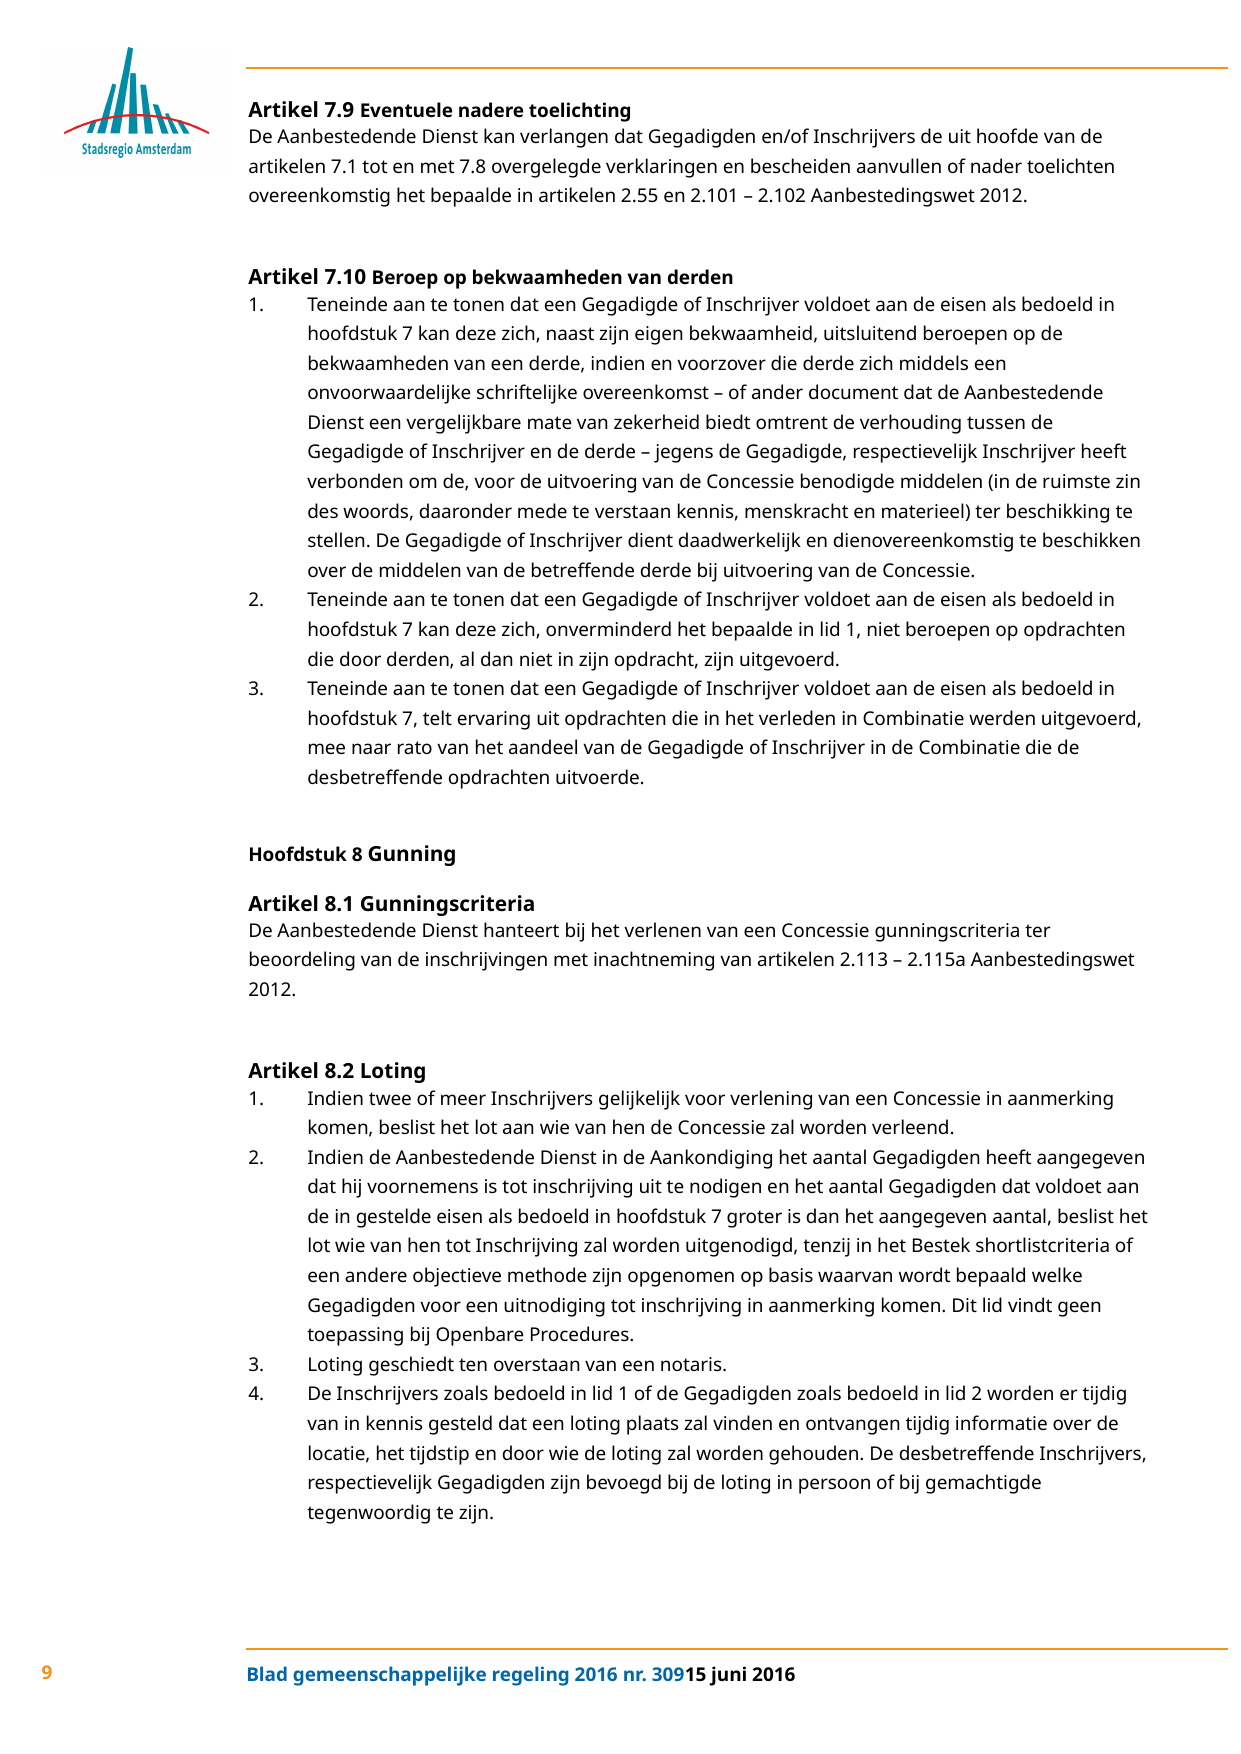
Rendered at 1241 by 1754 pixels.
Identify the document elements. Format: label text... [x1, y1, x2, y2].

text De Aanbestedende Dienst kan verlangen dat Gegadigden en/of Inschrijvers de uit hoofde van de artikelen 7.1 tot en met 7.8 overgelegde verklaringen en bescheiden aanvullen of nader toelichten overeenkomstig het bepaalde in artikelen 2.55 en 2.101 – 2.102 Aanbestedingswet 2012. [248, 123, 1152, 208]
list Teneinde aan te tonen dat een Gegadigde of Inschrijver voldoet aan de eisen als bedoeld in hoofdstuk 7 kan deze zich, onverminderd het bepaalde in lid 1, niet beroepen op opdrachten die door derden, al dan niet in zijn opdracht, zijn uitgevoerd. [248, 587, 1152, 672]
list De Inschrijvers zoals bedoeld in lid 1 of de Gegadigden zoals bedoeld in lid 2 worden er tijdig van in kennis gesteld dat een loting plaats zal vinden en ontvangen tijdig informatie over de locatie, het tijdstip en door wie de loting zal worden gehouden. De desbetreffende Inschrijvers, respectievelijk Gegadigden zijn bevoegd bij de loting in persoon of bij gemachtigde tegenwoordig te zijn. [248, 1381, 1152, 1524]
list Loting geschiedt ten overstaan van een notaris. [248, 1351, 1152, 1377]
text Artikel 7.9 Eventuele nadere toelichting [248, 95, 1152, 123]
text Artikel 8.2 Loting [248, 1056, 1152, 1085]
text Artikel 7.10 Beroep op bekwaamheden van derden [248, 262, 1152, 291]
list Indien de Aanbestedende Dienst in de Aankondiging het aantal Gegadigden heeft aangegeven dat hij voornemens is tot inschrijving uit te nodigen en het aantal Gegadigden dat voldoet aan de in gestelde eisen als bedoeld in hoofdstuk 7 groter is dan het aangegeven aantal, beslist het lot wie van hen tot Inschrijving zal worden uitgenodigd, tenzij in het Bestek shortlistcriteria of een andere objectieve methode zijn opgenomen op basis waarvan wordt bepaald welke Gegadigden voor een uitnodiging tot inschrijving in aanmerking komen. Dit lid vindt geen toepassing bij Openbare Procedures. [248, 1144, 1152, 1347]
text Hoofdstuk 8 Gunning [248, 839, 1152, 868]
list Teneinde aan te tonen dat een Gegadigde of Inschrijver voldoet aan de eisen als bedoeld in hoofdstuk 7 kan deze zich, naast zijn eigen bekwaamheid, uitsluitend beroepen op de bekwaamheden van een derde, indien en voorzover die derde zich middels een onvoorwaardelijke schriftelijke overeenkomst – of ander document dat de Aanbestedende Dienst een vergelijkbare mate van zekerheid biedt omtrent de verhouding tussen de Gegadigde of Inschrijver en de derde – jegens de Gegadigde, respectievelijk Inschrijver heeft verbonden om de, voor de uitvoering van de Concessie benodigde middelen (in de ruimste zin des woords, daaronder mede te verstaan kennis, menskracht en materieel) ter beschikking te stellen. De Gegadigde of Inschrijver dient daadwerkelijk en dienovereenkomstig te beschikken over de middelen van de betreffende derde bij uitvoering van de Concessie. [248, 291, 1152, 583]
picture [41, 47, 231, 172]
text Artikel 8.1 Gunningscriteria [248, 889, 1152, 917]
text De Aanbestedende Dienst hanteert bij het verlenen van een Concessie gunningscriteria ter beoordeling van de inschrijvingen met inachtneming van artikelen 2.113 – 2.115a Aanbestedingswet 2012. [248, 917, 1152, 1002]
list Indien twee of meer Inschrijvers gelijkelijk voor verlening van een Concessie in aanmerking komen, beslist het lot aan wie van hen de Concessie zal worden verleend. [248, 1085, 1152, 1140]
list Teneinde aan te tonen dat een Gegadigde of Inschrijver voldoet aan de eisen als bedoeld in hoofdstuk 7, telt ervaring uit opdrachten die in het verleden in Combinatie werden uitgevoerd, mee naar rato van het aandeel van de Gegadigde of Inschrijver in de Combinatie die de desbetreffende opdrachten uitvoerde. [248, 675, 1152, 790]
